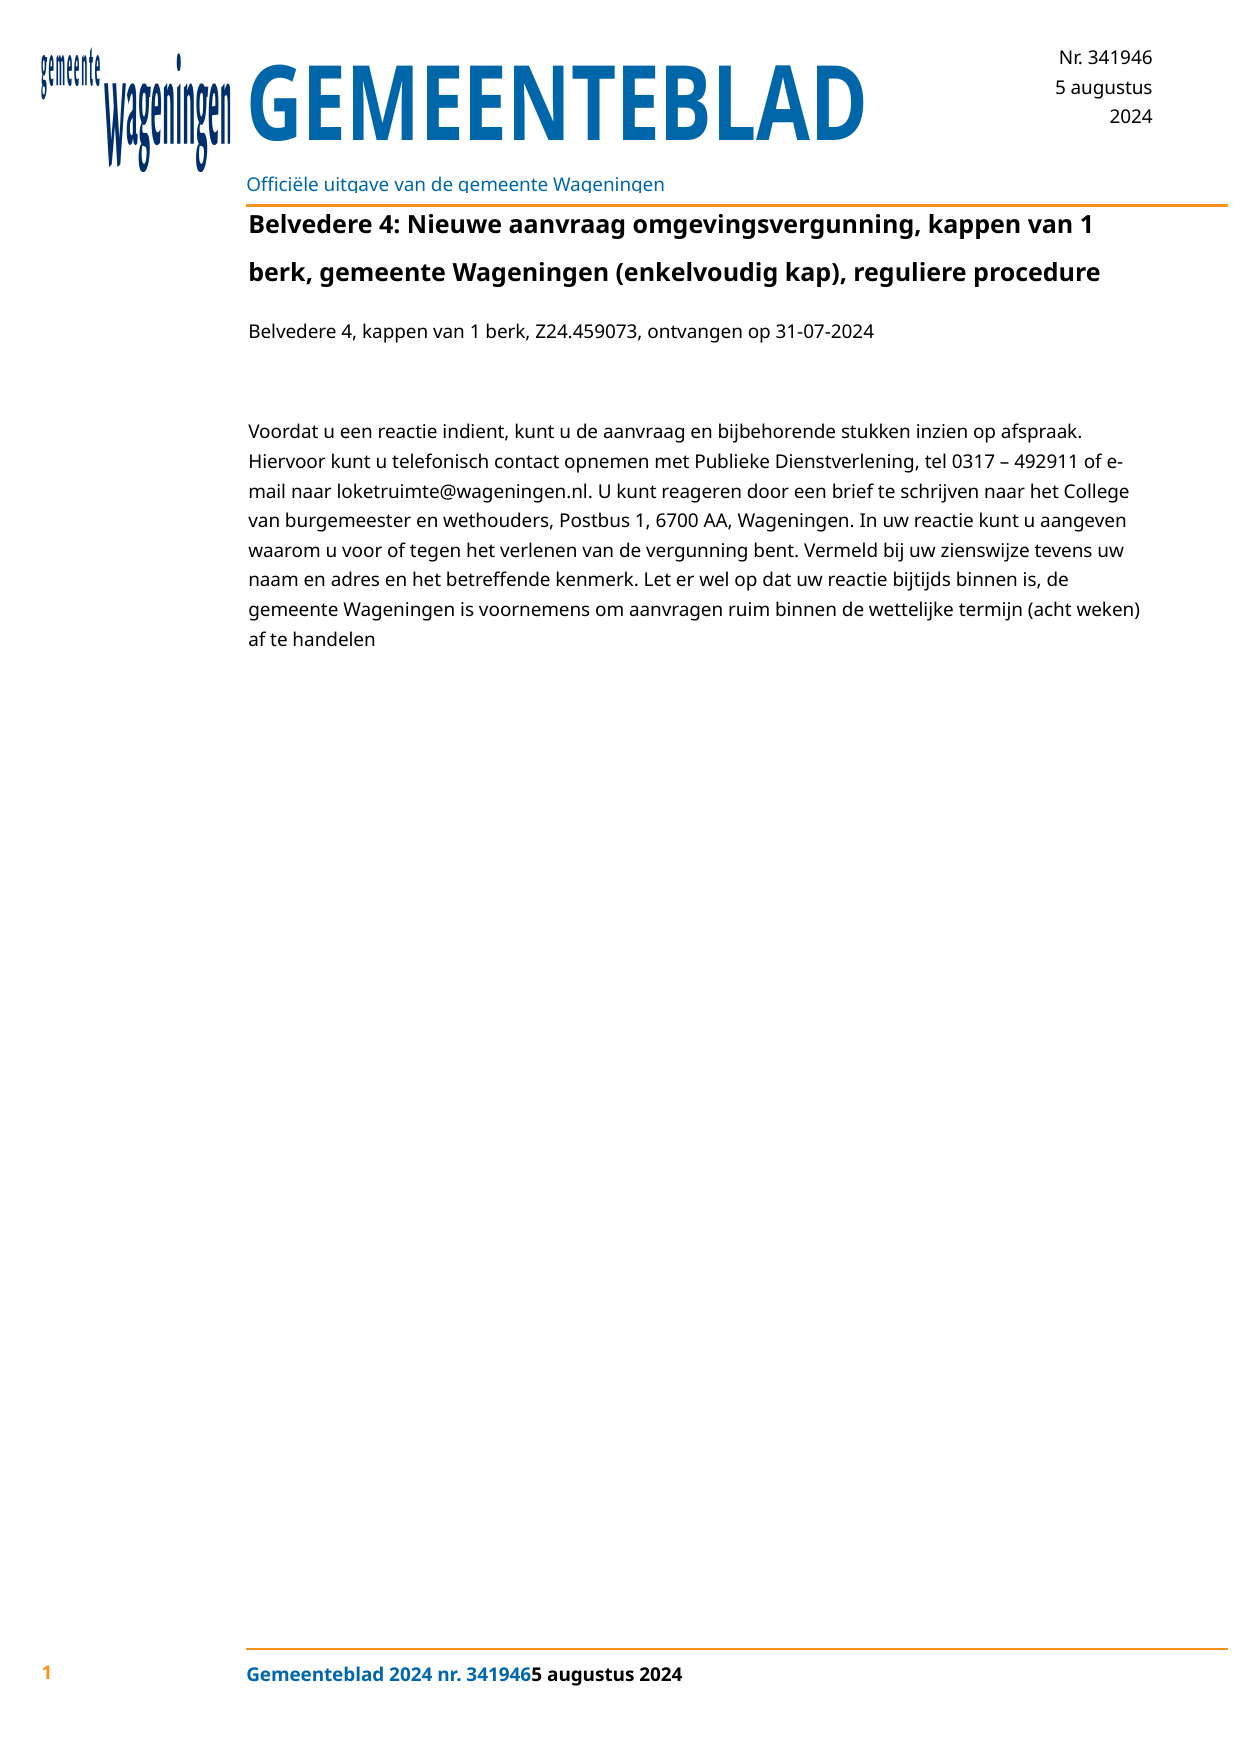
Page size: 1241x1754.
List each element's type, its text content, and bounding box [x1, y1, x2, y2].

text Belvedere 4, kappen van 1 berk, Z24.459073, ontvangen op 31-07-2024 [248, 318, 1152, 344]
picture [41, 47, 231, 172]
text Voordat u een reactie indient, kunt u de aanvraag en bijbehorende stukken inzien op afspraak. Hiervoor kunt u telefonisch contact opnemen met Publieke Dienstverlening, tel 0317 – 492911 of e-mail naar loketruimte@wageningen.nl. U kunt reageren door een brief te schrijven naar het College van burgemeester en wethouders, Postbus 1, 6700 AA, Wageningen. In uw reactie kunt u aangeven waarom u voor of tegen het verlenen van de vergunning bent. Vermeld bij uw zienswijze tevens uw naam en adres en het betreffende kenmerk. Let er wel op dat uw reactie bijtijds binnen is, de gemeente Wageningen is voornemens om aanvragen ruim binnen de wettelijke termijn (acht weken) af te handelen [248, 419, 1152, 652]
text Belvedere 4: Nieuwe aanvraag omgevingsvergunning, kappen van 1 berk, gemeente Wageningen (enkelvoudig kap), reguliere procedure [248, 207, 1152, 288]
